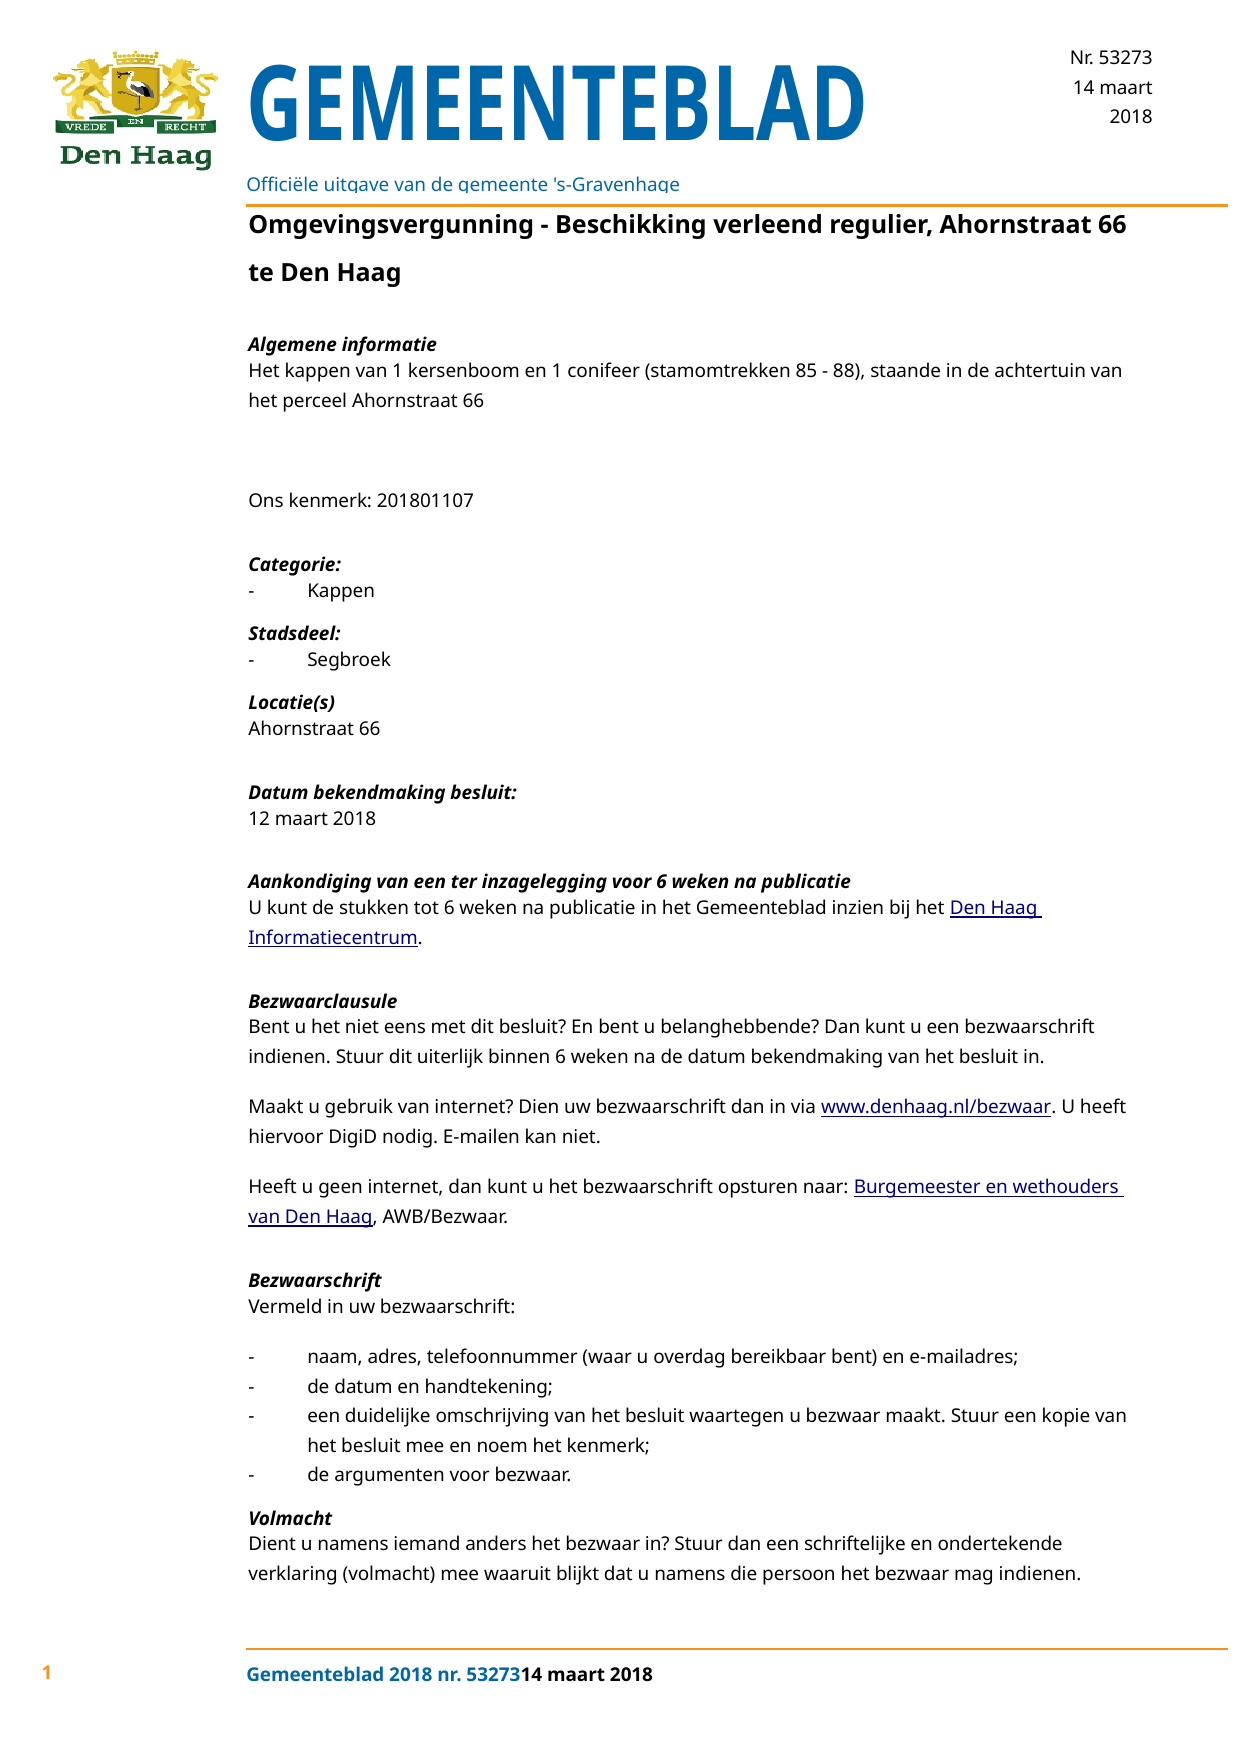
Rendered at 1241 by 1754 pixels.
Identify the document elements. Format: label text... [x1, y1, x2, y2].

text Omgevingsvergunning - Beschikking verleend regulier, Ahornstraat 66 te Den Haag [248, 207, 1152, 288]
text Het kappen van 1 kersenboom en 1 conifeer (stamomtrekken 85 - 88), staande in de achtertuin van het perceel Ahornstraat 66 [248, 357, 1152, 412]
text Heeft u geen internet, dan kunt u het bezwaarschrift opsturen naar: Burgemeester en wethouders van Den Haag, AWB/Bezwaar. [248, 1174, 1152, 1229]
list Segbroek [248, 646, 1152, 672]
text 12 maart 2018 [248, 805, 1152, 830]
text Bezwaarclausule [248, 988, 1152, 1014]
text Locatie(s) [248, 689, 1152, 715]
text U kunt de stukken tot 6 weken na publicatie in het Gemeenteblad inzien bij het Den Haag Informatiecentrum. [248, 894, 1152, 950]
picture [41, 47, 231, 172]
text Vermeld in uw bezwaarschrift: [248, 1293, 1152, 1319]
list naam, adres, telefoonnummer (waar u overdag bereikbaar bent) en e-mailadres; [248, 1343, 1152, 1369]
text Bezwaarschrift [248, 1267, 1152, 1293]
list Kappen [248, 577, 1152, 603]
text Aankondiging van een ter inzagelegging voor 6 weken na publicatie [248, 869, 1152, 894]
list de datum en handtekening; [248, 1373, 1152, 1399]
text Bent u het niet eens met dit besluit? En bent u belanghebbende? Dan kunt u een bezwaarschrift indienen. Stuur dit uiterlijk binnen 6 weken na de datum bekendmaking van het besluit in. [248, 1014, 1152, 1069]
text Dient u namens iemand anders het bezwaar in? Stuur dan een schriftelijke en ondertekende verklaring (volmacht) mee waaruit blijkt dat u namens die persoon het bezwaar mag indienen. [248, 1531, 1152, 1586]
text Stadsdeel: [248, 620, 1152, 646]
text Datum bekendmaking besluit: [248, 779, 1152, 805]
text Categorie: [248, 552, 1152, 577]
text Maakt u gebruik van internet? Dien uw bezwaarschrift dan in via www.denhaag.nl/bezwaar. U heeft hiervoor DigiD nodig. E-mailen kan niet. [248, 1094, 1152, 1149]
text Ahornstraat 66 [248, 715, 1152, 741]
list de argumenten voor bezwaar. [248, 1462, 1152, 1487]
text Volmacht [248, 1505, 1152, 1531]
text Algemene informatie [248, 331, 1152, 357]
list een duidelijke omschrijving van het besluit waartegen u bezwaar maakt. Stuur een kopie van het besluit mee en noem het kenmerk; [248, 1402, 1152, 1458]
text Ons kenmerk: 201801107 [248, 488, 1152, 513]
